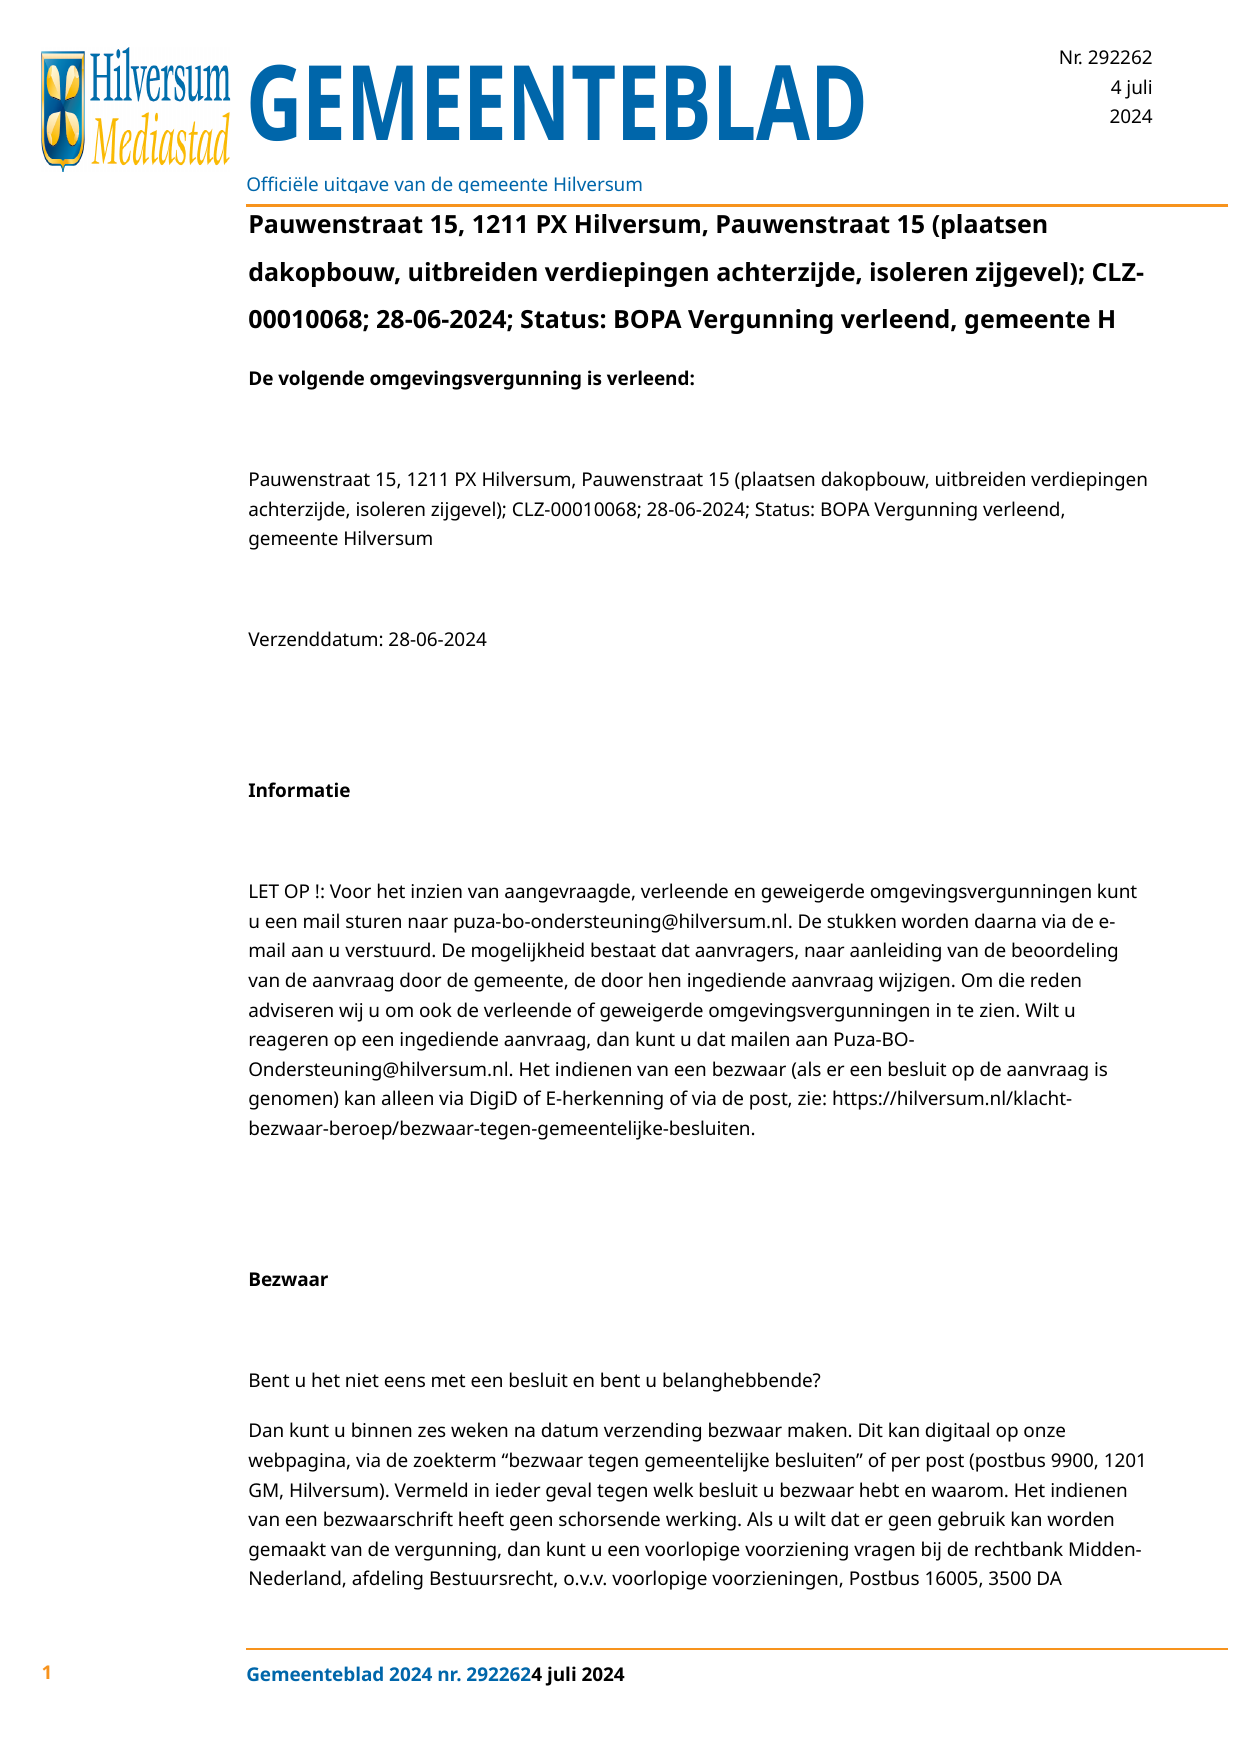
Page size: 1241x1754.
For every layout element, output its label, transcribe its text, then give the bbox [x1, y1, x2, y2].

text Informatie [248, 778, 1152, 803]
text Pauwenstraat 15, 1211 PX Hilversum, Pauwenstraat 15 (plaatsen dakopbouw, uitbreiden verdiepingen achterzijde, isoleren zijgevel); CLZ-00010068; 28-06-2024; Status: BOPA Vergunning verleend, gemeente H [248, 207, 1152, 336]
text Verzenddatum: 28-06-2024 [248, 626, 1152, 652]
text LET OP !: Voor het inzien van aangevraagde, verleende en geweigerde omgevingsvergunningen kunt u een mail sturen naar puza-bo-ondersteuning@hilversum.nl. De stukken worden daarna via de e-mail aan u verstuurd. De mogelijkheid bestaat dat aanvragers, naar aanleiding van de beoordeling van de aanvraag door de gemeente, de door hen ingediende aanvraag wijzigen. Om die reden adviseren wij u om ook de verleende of geweigerde omgevingsvergunningen in te zien. Wilt u reageren op een ingediende aanvraag, dan kunt u dat mailen aan Puza-BO-Ondersteuning@hilversum.nl. Het indienen van een bezwaar (als er een besluit op de aanvraag is genomen) kan alleen via DigiD of E-herkenning of via de post, zie: https://hilversum.nl/klacht-bezwaar-beroep/bezwaar-tegen-gemeentelijke-besluiten. [248, 878, 1152, 1141]
text De volgende omgevingsvergunning is verleend: [248, 366, 1152, 391]
text Pauwenstraat 15, 1211 PX Hilversum, Pauwenstraat 15 (plaatsen dakopbouw, uitbreiden verdiepingen achterzijde, isoleren zijgevel); CLZ-00010068; 28-06-2024; Status: BOPA Vergunning verleend, gemeente Hilversum [248, 466, 1152, 551]
text Bent u het niet eens met een besluit en bent u belanghebbende? [248, 1367, 1152, 1393]
picture [41, 47, 231, 172]
text Bezwaar [248, 1266, 1152, 1292]
text Dan kunt u binnen zes weken na datum verzending bezwaar maken. Dit kan digitaal op onze webpagina, via de zoekterm “bezwaar tegen gemeentelijke besluiten” of per post (postbus 9900, 1201 GM, Hilversum). Vermeld in ieder geval tegen welk besluit u bezwaar hebt en waarom. Het indienen van een bezwaarschrift heeft geen schorsende werking. Als u wilt dat er geen gebruik kan worden gemaakt van de vergunning, dan kunt u een voorlopige voorziening vragen bij de rechtbank Midden-Nederland, afdeling Bestuursrecht, o.v.v. voorlopige voorzieningen, Postbus 16005, 3500 DA [248, 1418, 1152, 1591]
